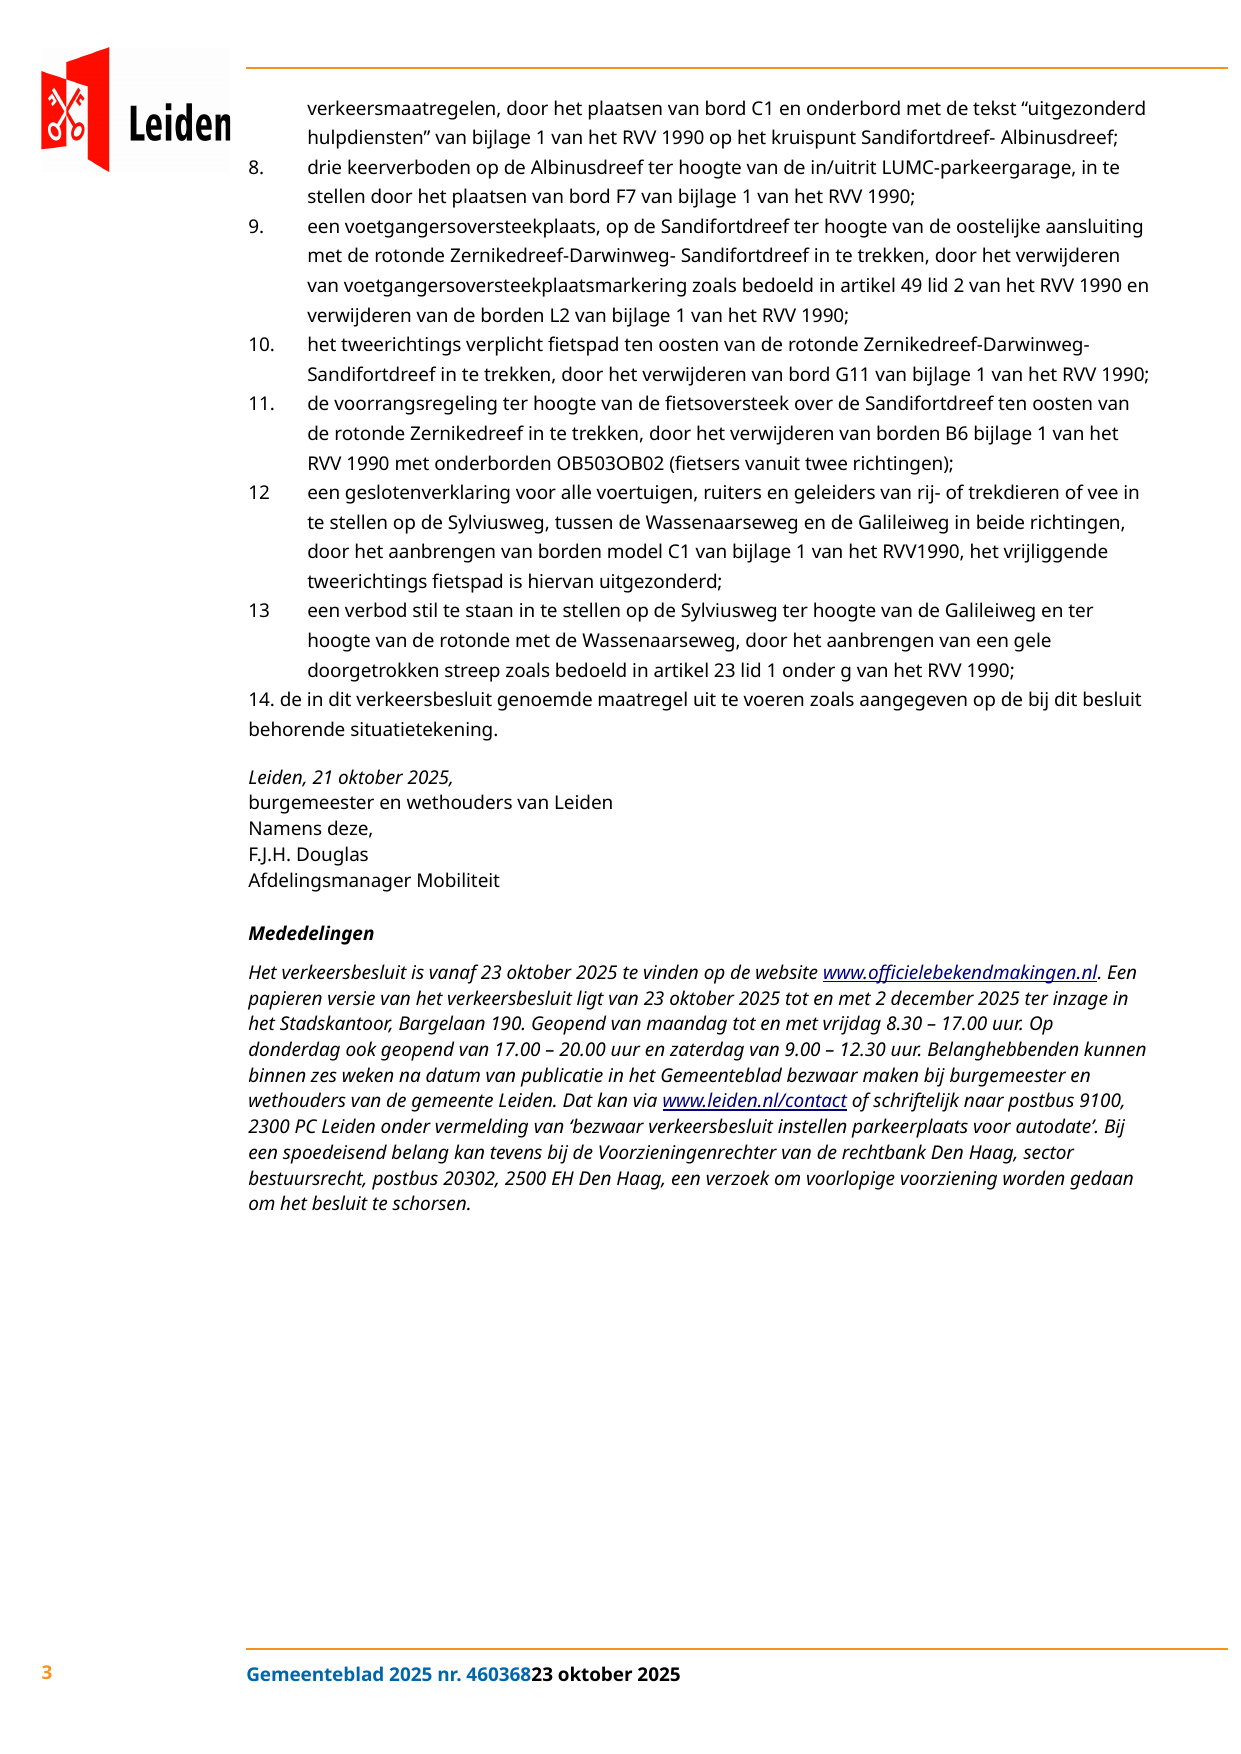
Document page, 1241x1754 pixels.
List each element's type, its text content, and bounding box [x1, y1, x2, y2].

list de voorrangsregeling ter hoogte van de fietsoversteek over de Sandifortdreef ten oosten van de rotonde Zernikedreef in te trekken, door het verwijderen van borden B6 bijlage 1 van het RVV 1990 met onderborden OB503OB02 (fietsers vanuit twee richtingen); [248, 391, 1152, 476]
text Het verkeersbesluit is vanaf 23 oktober 2025 te vinden op de website www.officielebekendmakingen.nl. Een papieren versie van het verkeersbesluit ligt van 23 oktober 2025 tot en met 2 december 2025 ter inzage in het Stadskantoor, Bargelaan 190. Geopend van maandag tot en met vrijdag 8.30 – 17.00 uur. Op donderdag ook geopend van 17.00 – 20.00 uur en zaterdag van 9.00 – 12.30 uur. Belanghebbenden kunnen binnen zes weken na datum van publicatie in het Gemeenteblad bezwaar maken bij burgemeester en wethouders van de gemeente Leiden. Dat kan via www.leiden.nl/contact of schriftelijk naar postbus 9100, 2300 PC Leiden onder vermelding van ‘bezwaar verkeersbesluit instellen parkeerplaats voor autodate’. Bij een spoedeisend belang kan tevens bij de Voorzieningenrechter van de rechtbank Den Haag, sector bestuursrecht, postbus 20302, 2500 EH Den Haag, een verzoek om voorlopige voorziening worden gedaan om het besluit te schorsen. [248, 959, 1152, 1216]
text Leiden, 21 oktober 2025, [248, 764, 1152, 789]
list verkeersmaatregelen, door het plaatsen van bord C1 en onderbord met de tekst “uitgezonderd hulpdiensten” van bijlage 1 van het RVV 1990 op het kruispunt Sandifortdreef- Albinusdreef; [248, 95, 1152, 150]
text Mededelingen [248, 920, 1152, 945]
list een voetgangersoversteekplaats, op de Sandifortdreef ter hoogte van de oostelijke aansluiting met de rotonde Zernikedreef-Darwinweg- Sandifortdreef in te trekken, door het verwijderen van voetgangersoversteekplaatsmarkering zoals bedoeld in artikel 49 lid 2 van het RVV 1990 en verwijderen van de borden L2 van bijlage 1 van het RVV 1990; [248, 213, 1152, 328]
text F.J.H. Douglas [248, 841, 1152, 867]
list het tweerichtings verplicht fietspad ten oosten van de rotonde Zernikedreef-Darwinweg- Sandifortdreef in te trekken, door het verwijderen van bord G11 van bijlage 1 van het RVV 1990; [248, 331, 1152, 387]
text burgemeester en wethouders van Leiden [248, 789, 1152, 815]
picture [41, 47, 231, 172]
list drie keerverboden op de Albinusdreef ter hoogte van de in/uitrit LUMC-parkeergarage, in te stellen door het plaatsen van bord F7 van bijlage 1 van het RVV 1990; [248, 154, 1152, 209]
text 14. de in dit verkeersbesluit genoemde maatregel uit te voeren zoals aangegeven op de bij dit besluit behorende situatietekening. [248, 686, 1152, 742]
text Namens deze, [248, 815, 1152, 841]
list een geslotenverklaring voor alle voertuigen, ruiters en geleiders van rij- of trekdieren of vee in te stellen op de Sylviusweg, tussen de Wassenaarseweg en de Galileiweg in beide richtingen, door het aanbrengen van borden model C1 van bijlage 1 van het RVV1990, het vrijliggende tweerichtings fietspad is hiervan uitgezonderd; [248, 479, 1152, 594]
text Afdelingsmanager Mobiliteit [248, 867, 1152, 892]
list een verbod stil te staan in te stellen op de Sylviusweg ter hoogte van de Galileiweg en ter hoogte van de rotonde met de Wassenaarseweg, door het aanbrengen van een gele doorgetrokken streep zoals bedoeld in artikel 23 lid 1 onder g van het RVV 1990; [248, 598, 1152, 683]
